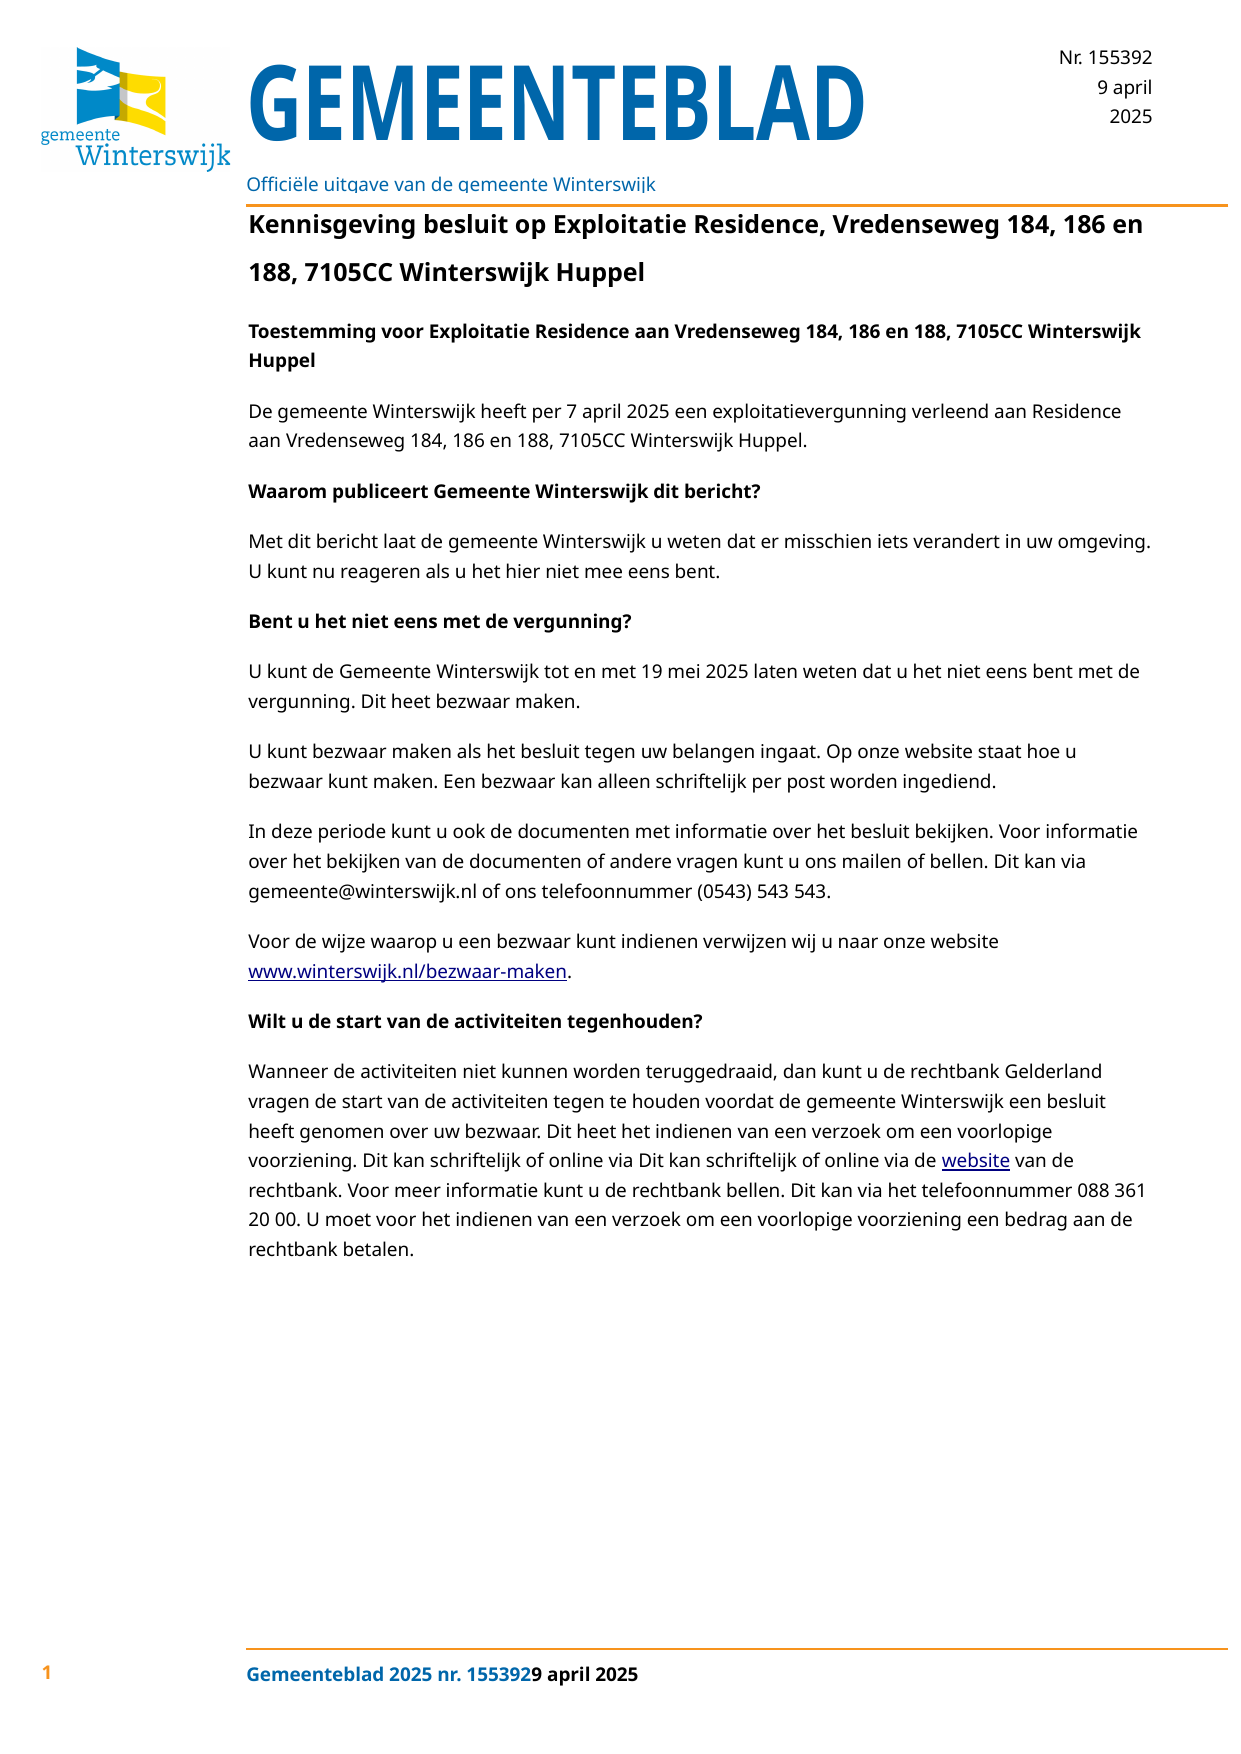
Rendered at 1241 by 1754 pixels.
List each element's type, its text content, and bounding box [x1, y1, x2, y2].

picture [41, 47, 231, 172]
text In deze periode kunt u ook de documenten met informatie over het besluit bekijken. Voor informatie over het bekijken van de documenten of andere vragen kunt u ons mailen of bellen. Dit kan via gemeente@winterswijk.nl of ons telefoonnummer (0543) 543 543. [248, 819, 1152, 904]
text Voor de wijze waarop u een bezwaar kunt indienen verwijzen wij u naar onze website www.winterswijk.nl/bezwaar-maken. [248, 928, 1152, 984]
text Wilt u de start van de activiteiten tegenhouden? [248, 1008, 1152, 1034]
text Wanneer de activiteiten niet kunnen worden teruggedraaid, dan kunt u de rechtbank Gelderland vragen de start van de activiteiten tegen te houden voordat de gemeente Winterswijk een besluit heeft genomen over uw bezwaar. Dit heet het indienen van een verzoek om een voorlopige voorziening. Dit kan schriftelijk of online via Dit kan schriftelijk of online via de website van de rechtbank. Voor meer informatie kunt u de rechtbank bellen. Dit kan via het telefoonnummer 088 361 20 00. U moet voor het indienen van een verzoek om een voorlopige voorziening een bedrag aan de rechtbank betalen. [248, 1059, 1152, 1262]
text U kunt de Gemeente Winterswijk tot en met 19 mei 2025 laten weten dat u het niet eens bent met de vergunning. Dit heet bezwaar maken. [248, 659, 1152, 714]
text De gemeente Winterswijk heeft per 7 april 2025 een exploitatievergunning verleend aan Residence aan Vredenseweg 184, 186 en 188, 7105CC Winterswijk Huppel. [248, 398, 1152, 453]
picture [225, 153, 231, 162]
text U kunt bezwaar maken als het besluit tegen uw belangen ingaat. Op onze website staat hoe u bezwaar kunt maken. Een bezwaar kan alleen schriftelijk per post worden ingediend. [248, 739, 1152, 794]
text Met dit bericht laat de gemeente Winterswijk u weten dat er misschien iets verandert in uw omgeving. U kunt nu reageren als u het hier niet mee eens bent. [248, 528, 1152, 584]
text Waarom publiceert Gemeente Winterswijk dit bericht? [248, 478, 1152, 504]
text Kennisgeving besluit op Exploitatie Residence, Vredenseweg 184, 186 en 188, 7105CC Winterswijk Huppel [248, 207, 1152, 288]
text Bent u het niet eens met de vergunning? [248, 608, 1152, 634]
text Toestemming voor Exploitatie Residence aan Vredenseweg 184, 186 en 188, 7105CC Winterswijk Huppel [248, 318, 1152, 373]
